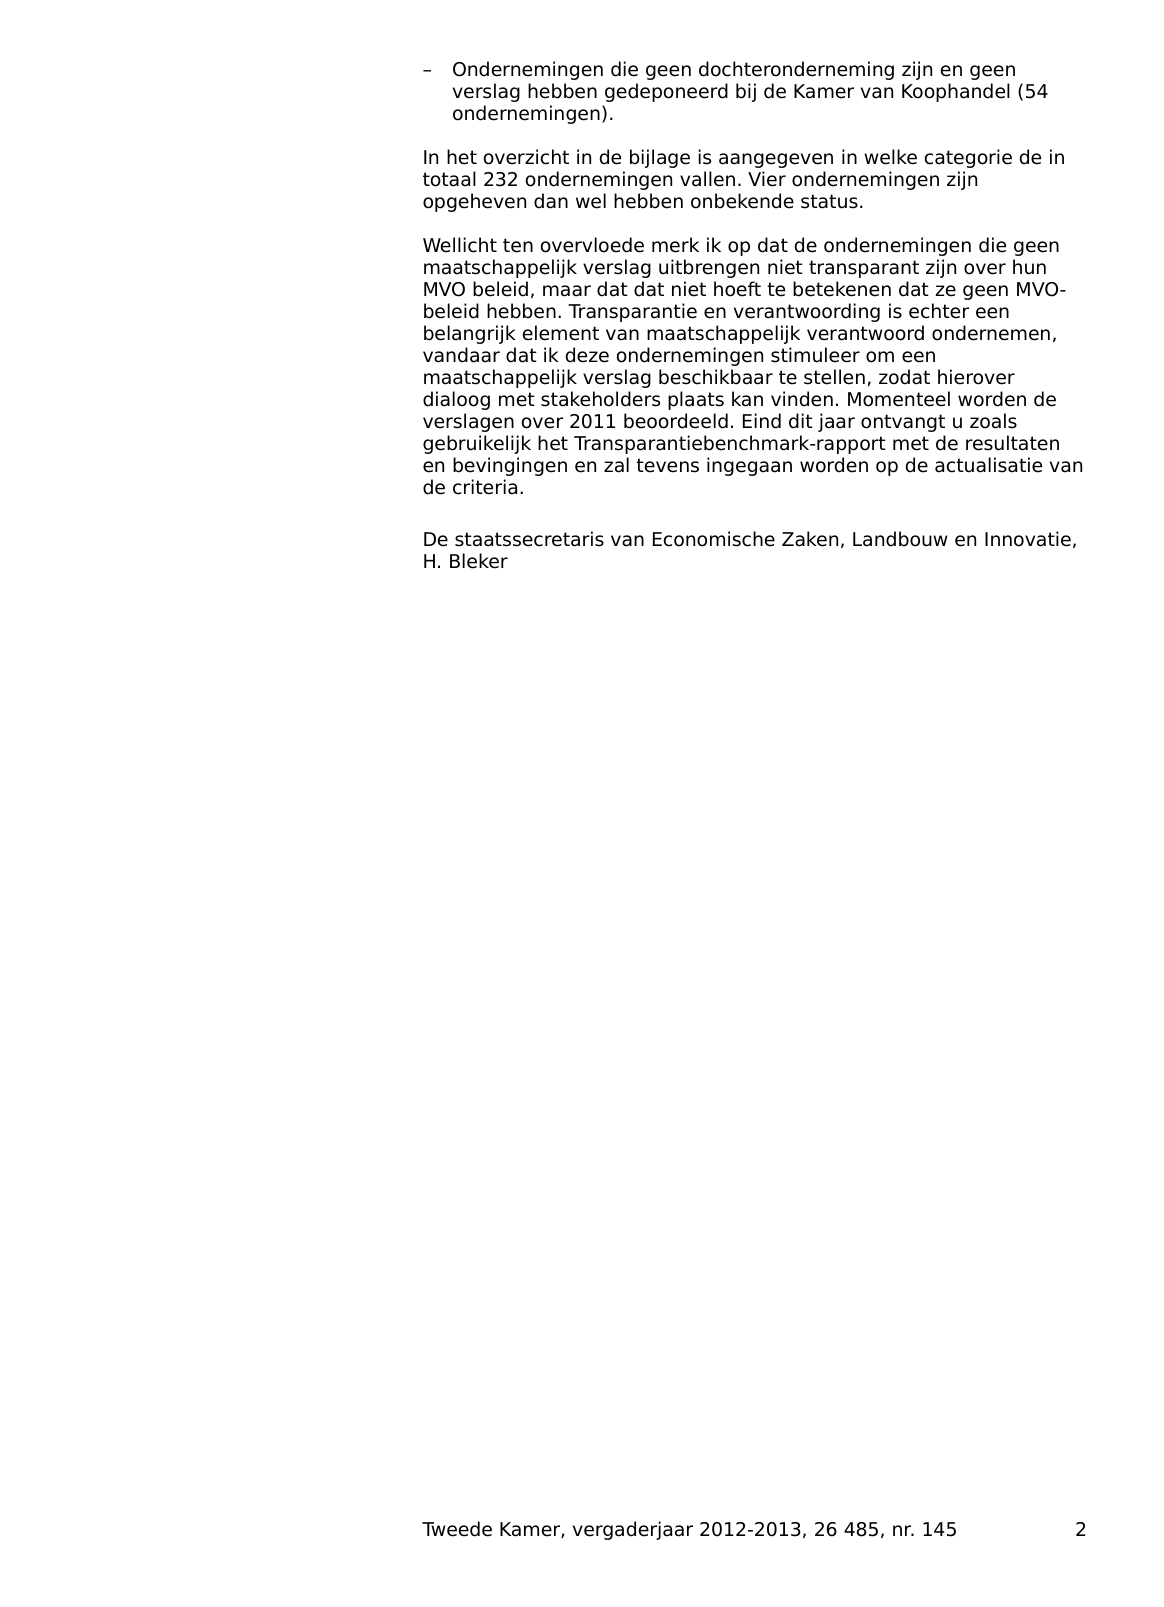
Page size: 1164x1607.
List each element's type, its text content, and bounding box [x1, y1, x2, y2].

text In het overzicht in de bijlage is aangegeven in welke categorie de in totaal 232 ondernemingen vallen. Vier ondernemingen zijn opgeheven dan wel hebben onbekende status. [422, 147, 1087, 213]
text – Ondernemingen die geen dochteronderneming zijn en geen verslag hebben gedeponeerd bij de Kamer van Koophandel (54 ondernemingen). [422, 59, 1087, 125]
text Wellicht ten overvloede merk ik op dat de ondernemingen die geen maatschappelijk verslag uitbrengen niet transparant zijn over hun MVO beleid, maar dat dat niet hoeft te betekenen dat ze geen MVO-beleid hebben. Transparantie en verantwoording is echter een belangrijk element van maatschappelijk verantwoord ondernemen, vandaar dat ik deze ondernemingen stimuleer om een maatschappelijk verslag beschikbaar te stellen, zodat hierover dialoog met stakeholders plaats kan vinden. Momenteel worden de verslagen over 2011 beoordeeld. Eind dit jaar ontvangt u zoals gebruikelijk het Transparantiebenchmark-rapport met de resultaten en bevingingen en zal tevens ingegaan worden op de actualisatie van de criteria. [422, 235, 1087, 499]
text De staatssecretaris van Economische Zaken, Landbouw en Innovatie, H. Bleker [422, 529, 1087, 573]
